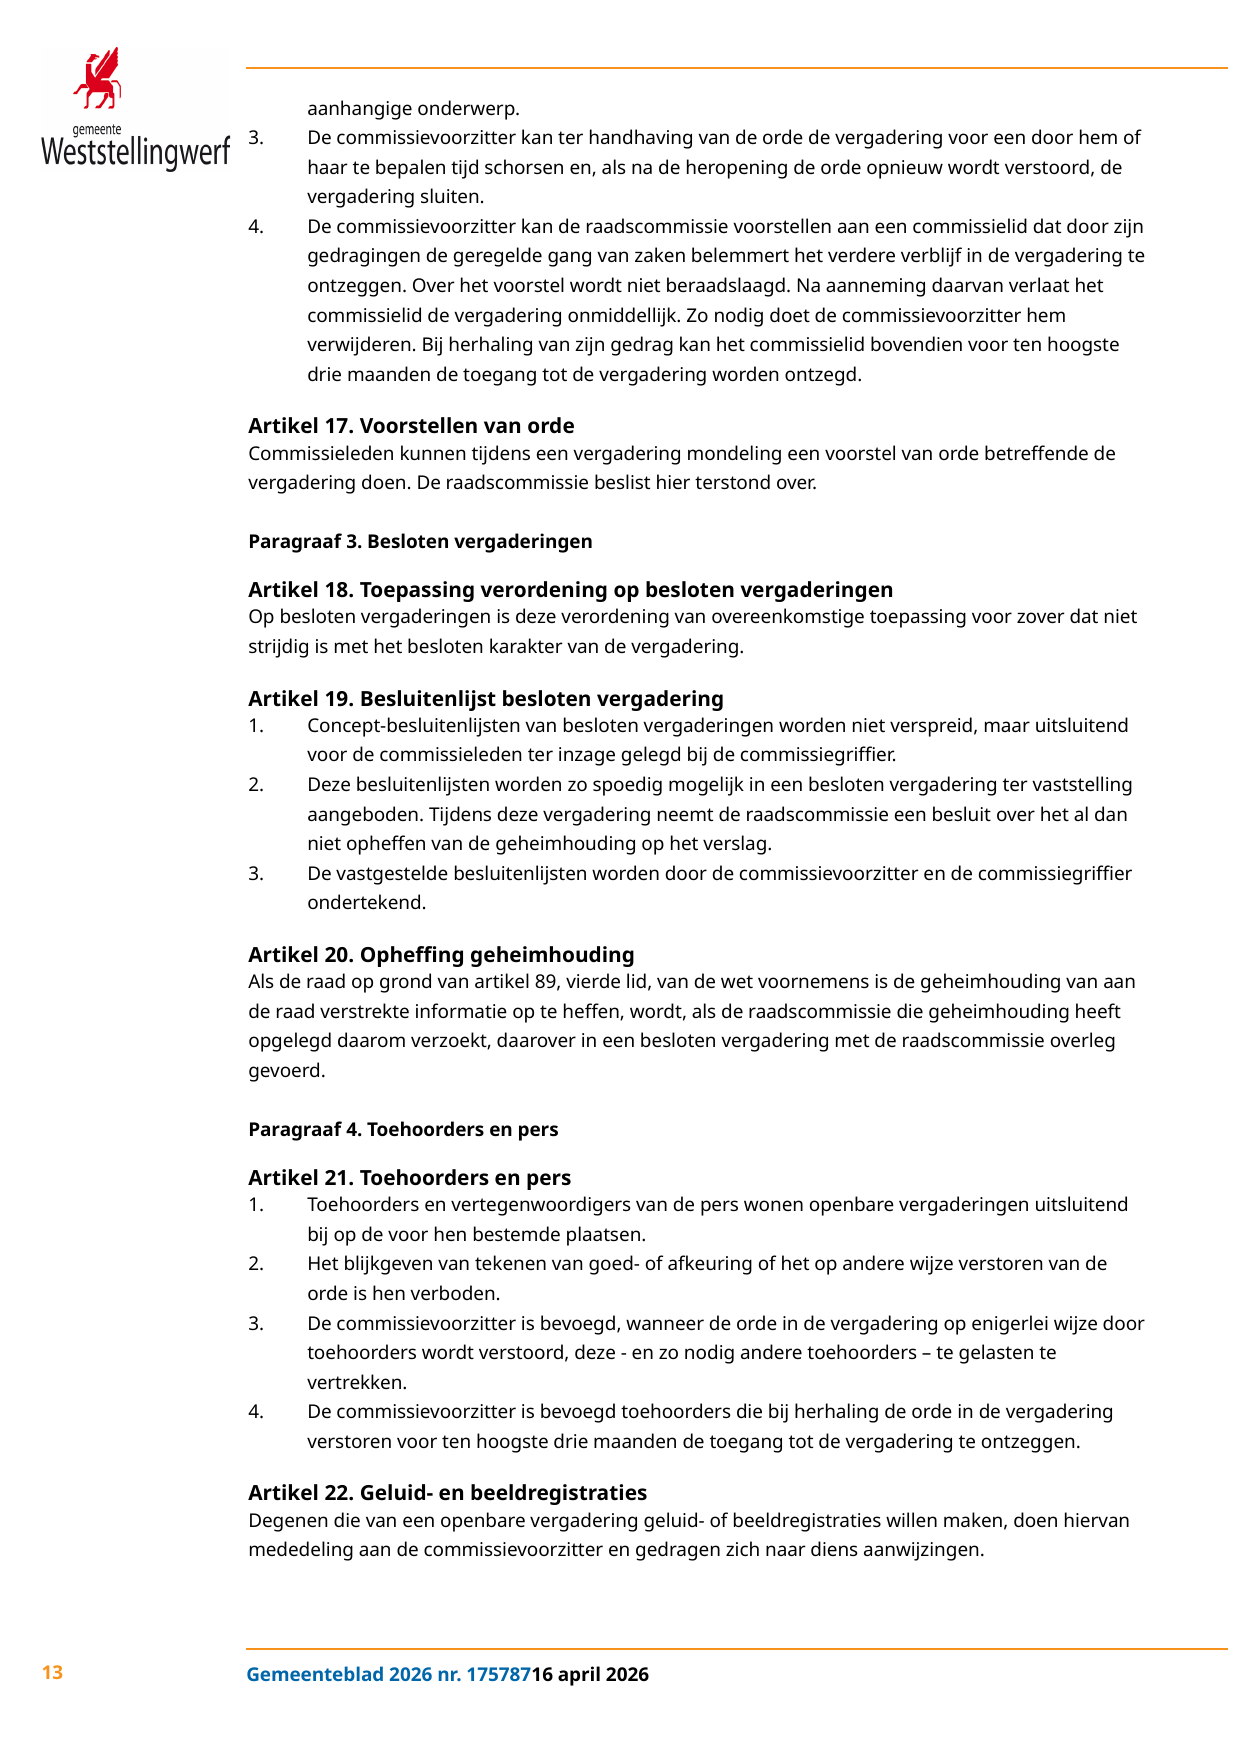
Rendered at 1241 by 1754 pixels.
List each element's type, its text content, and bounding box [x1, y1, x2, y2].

text Als de raad op grond van artikel 89, vierde lid, van de wet voornemens is de geheimhouding van aan de raad verstrekte informatie op te heffen, wordt, als de raadscommissie die geheimhouding heeft opgelegd daarom verzoekt, daarover in een besloten vergadering met de raadscommissie overleg gevoerd. [248, 968, 1152, 1083]
picture [41, 47, 231, 172]
text Artikel 20. Opheffing geheimhouding [248, 940, 1152, 968]
list aanhangige onderwerp. [248, 95, 1152, 121]
list Concept-besluitenlijsten van besloten vergaderingen worden niet verspreid, maar uitsluitend voor de commissieleden ter inzage gelegd bij de commissiegriffier. [248, 712, 1152, 767]
text Artikel 21. Toehoorders en pers [248, 1163, 1152, 1191]
text Paragraaf 3. Besloten vergaderingen [248, 529, 1152, 554]
list De commissievoorzitter kan ter handhaving van de orde de vergadering voor een door hem of haar te bepalen tijd schorsen en, als na de heropening de orde opnieuw wordt verstoord, de vergadering sluiten. [248, 124, 1152, 209]
list Toehoorders en vertegenwoordigers van de pers wonen openbare vergaderingen uitsluitend bij op de voor hen bestemde plaatsen. [248, 1191, 1152, 1247]
list De vastgestelde besluitenlijsten worden door de commissievoorzitter en de commissiegriffier ondertekend. [248, 860, 1152, 915]
list Deze besluitenlijsten worden zo spoedig mogelijk in een besloten vergadering ter vaststelling aangeboden. Tijdens deze vergadering neemt de raadscommissie een besluit over het al dan niet opheffen van de geheimhouding op het verslag. [248, 771, 1152, 856]
list De commissievoorzitter is bevoegd, wanneer de orde in de vergadering op enigerlei wijze door toehoorders wordt verstoord, deze - en zo nodig andere toehoorders – te gelasten te vertrekken. [248, 1310, 1152, 1394]
list Het blijkgeven van tekenen van goed- of afkeuring of het op andere wijze verstoren van de orde is hen verboden. [248, 1251, 1152, 1306]
text Degenen die van een openbare vergadering geluid- of beeldregistraties willen maken, doen hiervan mededeling aan de commissievoorzitter en gedragen zich naar diens aanwijzingen. [248, 1507, 1152, 1562]
text Artikel 19. Besluitenlijst besloten vergadering [248, 684, 1152, 712]
text Commissieleden kunnen tijdens een vergadering mondeling een voorstel van orde betreffende de vergadering doen. De raadscommissie beslist hier terstond over. [248, 440, 1152, 495]
list De commissievoorzitter is bevoegd toehoorders die bij herhaling de orde in de vergadering verstoren voor ten hoogste drie maanden de toegang tot de vergadering te ontzeggen. [248, 1398, 1152, 1454]
text Paragraaf 4. Toehoorders en pers [248, 1116, 1152, 1142]
list De commissievoorzitter kan de raadscommissie voorstellen aan een commissielid dat door zijn gedragingen de geregelde gang van zaken belemmert het verdere verblijf in de vergadering te ontzeggen. Over het voorstel wordt niet beraadslaagd. Na aanneming daarvan verlaat het commissielid de vergadering onmiddellijk. Zo nodig doet de commissievoorzitter hem verwijderen. Bij herhaling van zijn gedrag kan het commissielid bovendien voor ten hoogste drie maanden de toegang tot de vergadering worden ontzegd. [248, 213, 1152, 387]
text Artikel 17. Voorstellen van orde [248, 411, 1152, 440]
text Artikel 22. Geluid- en beeldregistraties [248, 1478, 1152, 1507]
text Op besloten vergaderingen is deze verordening van overeenkomstige toepassing voor zover dat niet strijdig is met het besloten karakter van de vergadering. [248, 604, 1152, 659]
text Artikel 18. Toepassing verordening op besloten vergaderingen [248, 575, 1152, 604]
